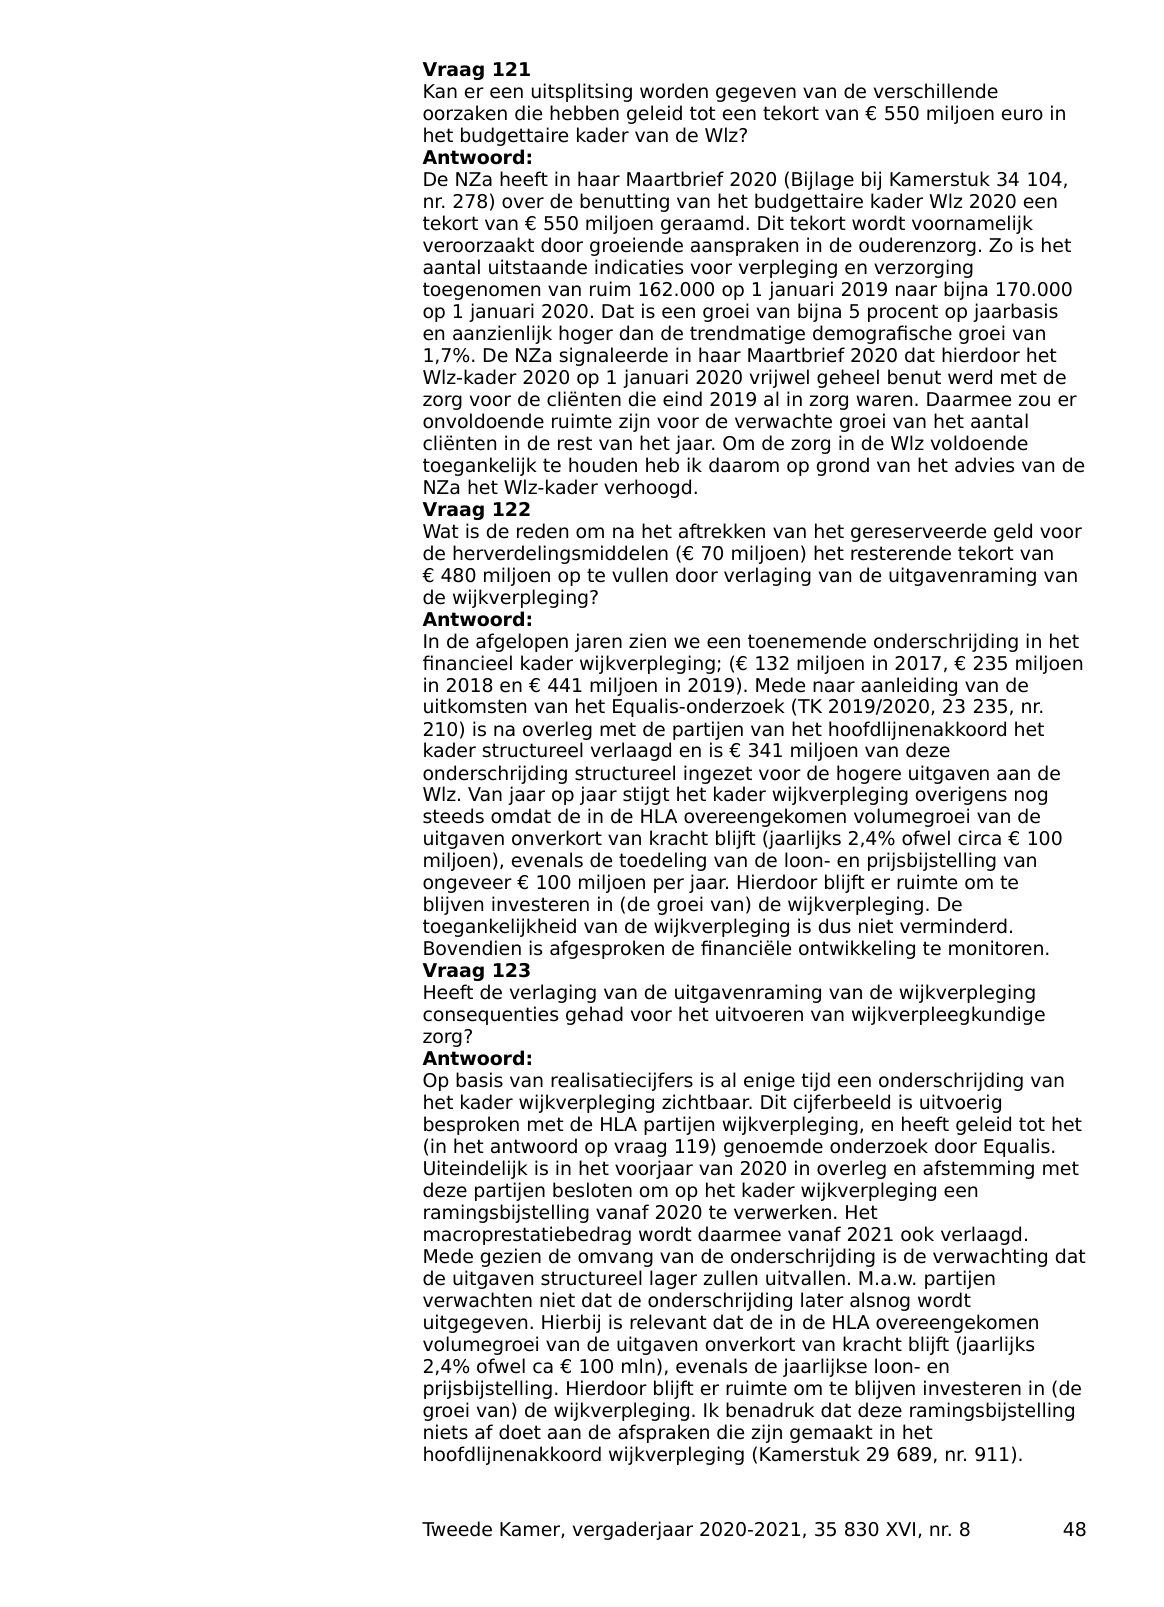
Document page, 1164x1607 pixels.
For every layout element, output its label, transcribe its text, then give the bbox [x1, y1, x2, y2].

text Heeft de verlaging van de uitgavenraming van de wijkverpleging consequenties gehad voor het uitvoeren van wijkverpleegkundige zorg? [422, 982, 1087, 1048]
text In de afgelopen jaren zien we een toenemende onderschrijding in het financieel kader wijkverpleging; (€ 132 miljoen in 2017, € 235 miljoen in 2018 en € 441 miljoen in 2019). Mede naar aanleiding van de uitkomsten van het Equalis-onderzoek (TK 2019/2020, 23 235, nr. 210) is na overleg met de partijen van het hoofdlijnenakkoord het kader structureel verlaagd en is € 341 miljoen van deze onderschrijding structureel ingezet voor de hogere uitgaven aan de Wlz. Van jaar op jaar stijgt het kader wijkverpleging overigens nog steeds omdat de in de HLA overeengekomen volumegroei van de uitgaven onverkort van kracht blijft (jaarlijks 2,4% ofwel circa € 100 miljoen), evenals de toedeling van de loon- en prijsbijstelling van ongeveer € 100 miljoen per jaar. Hierdoor blijft er ruimte om te blijven investeren in (de groei van) de wijkverpleging. De toegankelijkheid van de wijkverpleging is dus niet verminderd. Bovendien is afgesproken de financiële ontwikkeling te monitoren. [422, 631, 1087, 960]
text Antwoord: [422, 1048, 1087, 1070]
text Vraag 123 [422, 960, 1087, 982]
text Vraag 122 [422, 499, 1087, 521]
text De NZa heeft in haar Maartbrief 2020 (Bijlage bij Kamerstuk 34 104, nr. 278) over de benutting van het budgettaire kader Wlz 2020 een tekort van € 550 miljoen geraamd. Dit tekort wordt voornamelijk veroorzaakt door groeiende aanspraken in de ouderenzorg. Zo is het aantal uitstaande indicaties voor verpleging en verzorging toegenomen van ruim 162.000 op 1 januari 2019 naar bijna 170.000 op 1 januari 2020. Dat is een groei van bijna 5 procent op jaarbasis en aanzienlijk hoger dan de trendmatige demografische groei van 1,7%. De NZa signaleerde in haar Maartbrief 2020 dat hierdoor het Wlz-kader 2020 op 1 januari 2020 vrijwel geheel benut werd met de zorg voor de cliënten die eind 2019 al in zorg waren. Daarmee zou er onvoldoende ruimte zijn voor de verwachte groei van het aantal cliënten in de rest van het jaar. Om de zorg in de Wlz voldoende toegankelijk te houden heb ik daarom op grond van het advies van de NZa het Wlz-kader verhoogd. [422, 169, 1087, 499]
text Vraag 121 [422, 59, 1087, 81]
text Op basis van realisatiecijfers is al enige tijd een onderschrijding van het kader wijkverpleging zichtbaar. Dit cijferbeeld is uitvoerig besproken met de HLA partijen wijkverpleging, en heeft geleid tot het (in het antwoord op vraag 119) genoemde onderzoek door Equalis. Uiteindelijk is in het voorjaar van 2020 in overleg en afstemming met deze partijen besloten om op het kader wijkverpleging een ramingsbijstelling vanaf 2020 te verwerken. Het macroprestatiebedrag wordt daarmee vanaf 2021 ook verlaagd. Mede gezien de omvang van de onderschrijding is de verwachting dat de uitgaven structureel lager zullen uitvallen. M.a.w. partijen verwachten niet dat de onderschrijding later alsnog wordt uitgegeven. Hierbij is relevant dat de in de HLA overeengekomen volumegroei van de uitgaven onverkort van kracht blijft (jaarlijks 2,4% ofwel ca € 100 mln), evenals de jaarlijkse loon- en prijsbijstelling. Hierdoor blijft er ruimte om te blijven investeren in (de groei van) de wijkverpleging. Ik benadruk dat deze ramingsbijstelling niets af doet aan de afspraken die zijn gemaakt in het hoofdlijnenakkoord wijkverpleging (Kamerstuk 29 689, nr. 911). [422, 1070, 1087, 1466]
text Antwoord: [422, 147, 1087, 169]
text Wat is de reden om na het aftrekken van het gereserveerde geld voor de herverdelingsmiddelen (€ 70 miljoen) het resterende tekort van € 480 miljoen op te vullen door verlaging van de uitgavenraming van de wijkverpleging? [422, 521, 1087, 608]
text Antwoord: [422, 608, 1087, 631]
text Kan er een uitsplitsing worden gegeven van de verschillende oorzaken die hebben geleid tot een tekort van € 550 miljoen euro in het budgettaire kader van de Wlz? [422, 81, 1087, 147]
